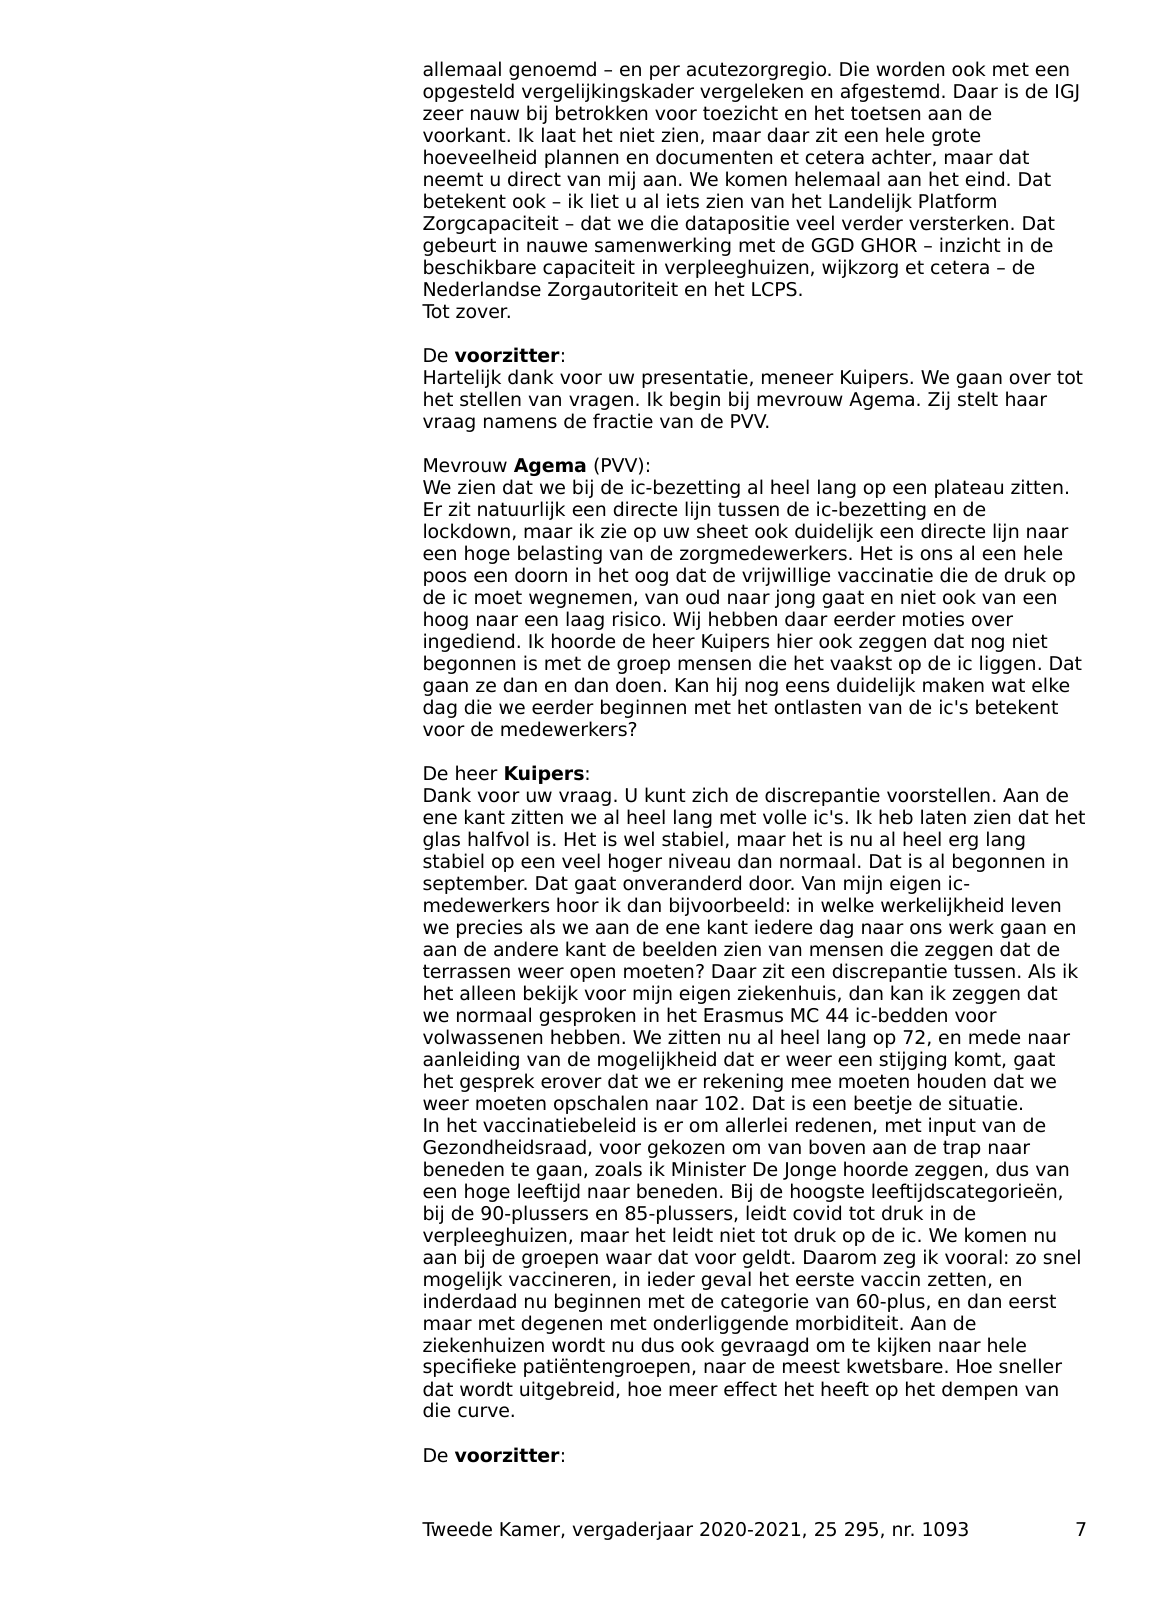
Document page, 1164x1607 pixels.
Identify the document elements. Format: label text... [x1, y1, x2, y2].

text We zien dat we bij de ic-bezetting al heel lang op een plateau zitten. Er zit natuurlijk een directe lijn tussen de ic-bezetting en de lockdown, maar ik zie op uw sheet ook duidelijk een directe lijn naar een hoge belasting van de zorgmedewerkers. Het is ons al een hele poos een doorn in het oog dat de vrijwillige vaccinatie die de druk op de ic moet wegnemen, van oud naar jong gaat en niet ook van een hoog naar een laag risico. Wij hebben daar eerder moties over ingediend. Ik hoorde de heer Kuipers hier ook zeggen dat nog niet begonnen is met de groep mensen die het vaakst op de ic liggen. Dat gaan ze dan en dan doen. Kan hij nog eens duidelijk maken wat elke dag die we eerder beginnen met het ontlasten van de ic's betekent voor de medewerkers? [422, 477, 1087, 741]
text Mevrouw Agema (PVV): [422, 455, 1087, 477]
text Hartelijk dank voor uw presentatie, meneer Kuipers. We gaan over tot het stellen van vragen. Ik begin bij mevrouw Agema. Zij stelt haar vraag namens de fractie van de PVV. [422, 367, 1087, 433]
text De voorzitter: [422, 345, 1087, 367]
text Tot zover. [422, 301, 1087, 323]
text Dank voor uw vraag. U kunt zich de discrepantie voorstellen. Aan de ene kant zitten we al heel lang met volle ic's. Ik heb laten zien dat het glas halfvol is. Het is wel stabiel, maar het is nu al heel erg lang stabiel op een veel hoger niveau dan normaal. Dat is al begonnen in september. Dat gaat onveranderd door. Van mijn eigen ic-medewerkers hoor ik dan bijvoorbeeld: in welke werkelijkheid leven we precies als we aan de ene kant iedere dag naar ons werk gaan en aan de andere kant de beelden zien van mensen die zeggen dat de terrassen weer open moeten? Daar zit een discrepantie tussen. Als ik het alleen bekijk voor mijn eigen ziekenhuis, dan kan ik zeggen dat we normaal gesproken in het Erasmus MC 44 ic-bedden voor volwassenen hebben. We zitten nu al heel lang op 72, en mede naar aanleiding van de mogelijkheid dat er weer een stijging komt, gaat het gesprek erover dat we er rekening mee moeten houden dat we weer moeten opschalen naar 102. Dat is een beetje de situatie. [422, 785, 1087, 1115]
text De heer Kuipers: [422, 763, 1087, 785]
text allemaal genoemd – en per acutezorgregio. Die worden ook met een opgesteld vergelijkingskader vergeleken en afgestemd. Daar is de IGJ zeer nauw bij betrokken voor toezicht en het toetsen aan de voorkant. Ik laat het niet zien, maar daar zit een hele grote hoeveelheid plannen en documenten et cetera achter, maar dat neemt u direct van mij aan. We komen helemaal aan het eind. Dat betekent ook – ik liet u al iets zien van het Landelijk Platform Zorgcapaciteit – dat we die datapositie veel verder versterken. Dat gebeurt in nauwe samenwerking met de GGD GHOR – inzicht in de beschikbare capaciteit in verpleeghuizen, wijkzorg et cetera – de Nederlandse Zorgautoriteit en het LCPS. [422, 59, 1087, 301]
text In het vaccinatiebeleid is er om allerlei redenen, met input van de Gezondheidsraad, voor gekozen om van boven aan de trap naar beneden te gaan, zoals ik Minister De Jonge hoorde zeggen, dus van een hoge leeftijd naar beneden. Bij de hoogste leeftijdscategorieën, bij de 90-plussers en 85-plussers, leidt covid tot druk in de verpleeghuizen, maar het leidt niet tot druk op de ic. We komen nu aan bij de groepen waar dat voor geldt. Daarom zeg ik vooral: zo snel mogelijk vaccineren, in ieder geval het eerste vaccin zetten, en inderdaad nu beginnen met de categorie van 60-plus, en dan eerst maar met degenen met onderliggende morbiditeit. Aan de ziekenhuizen wordt nu dus ook gevraagd om te kijken naar hele specifieke patiëntengroepen, naar de meest kwetsbare. Hoe sneller dat wordt uitgebreid, hoe meer effect het heeft op het dempen van die curve. [422, 1115, 1087, 1422]
text De voorzitter: [422, 1444, 1087, 1467]
